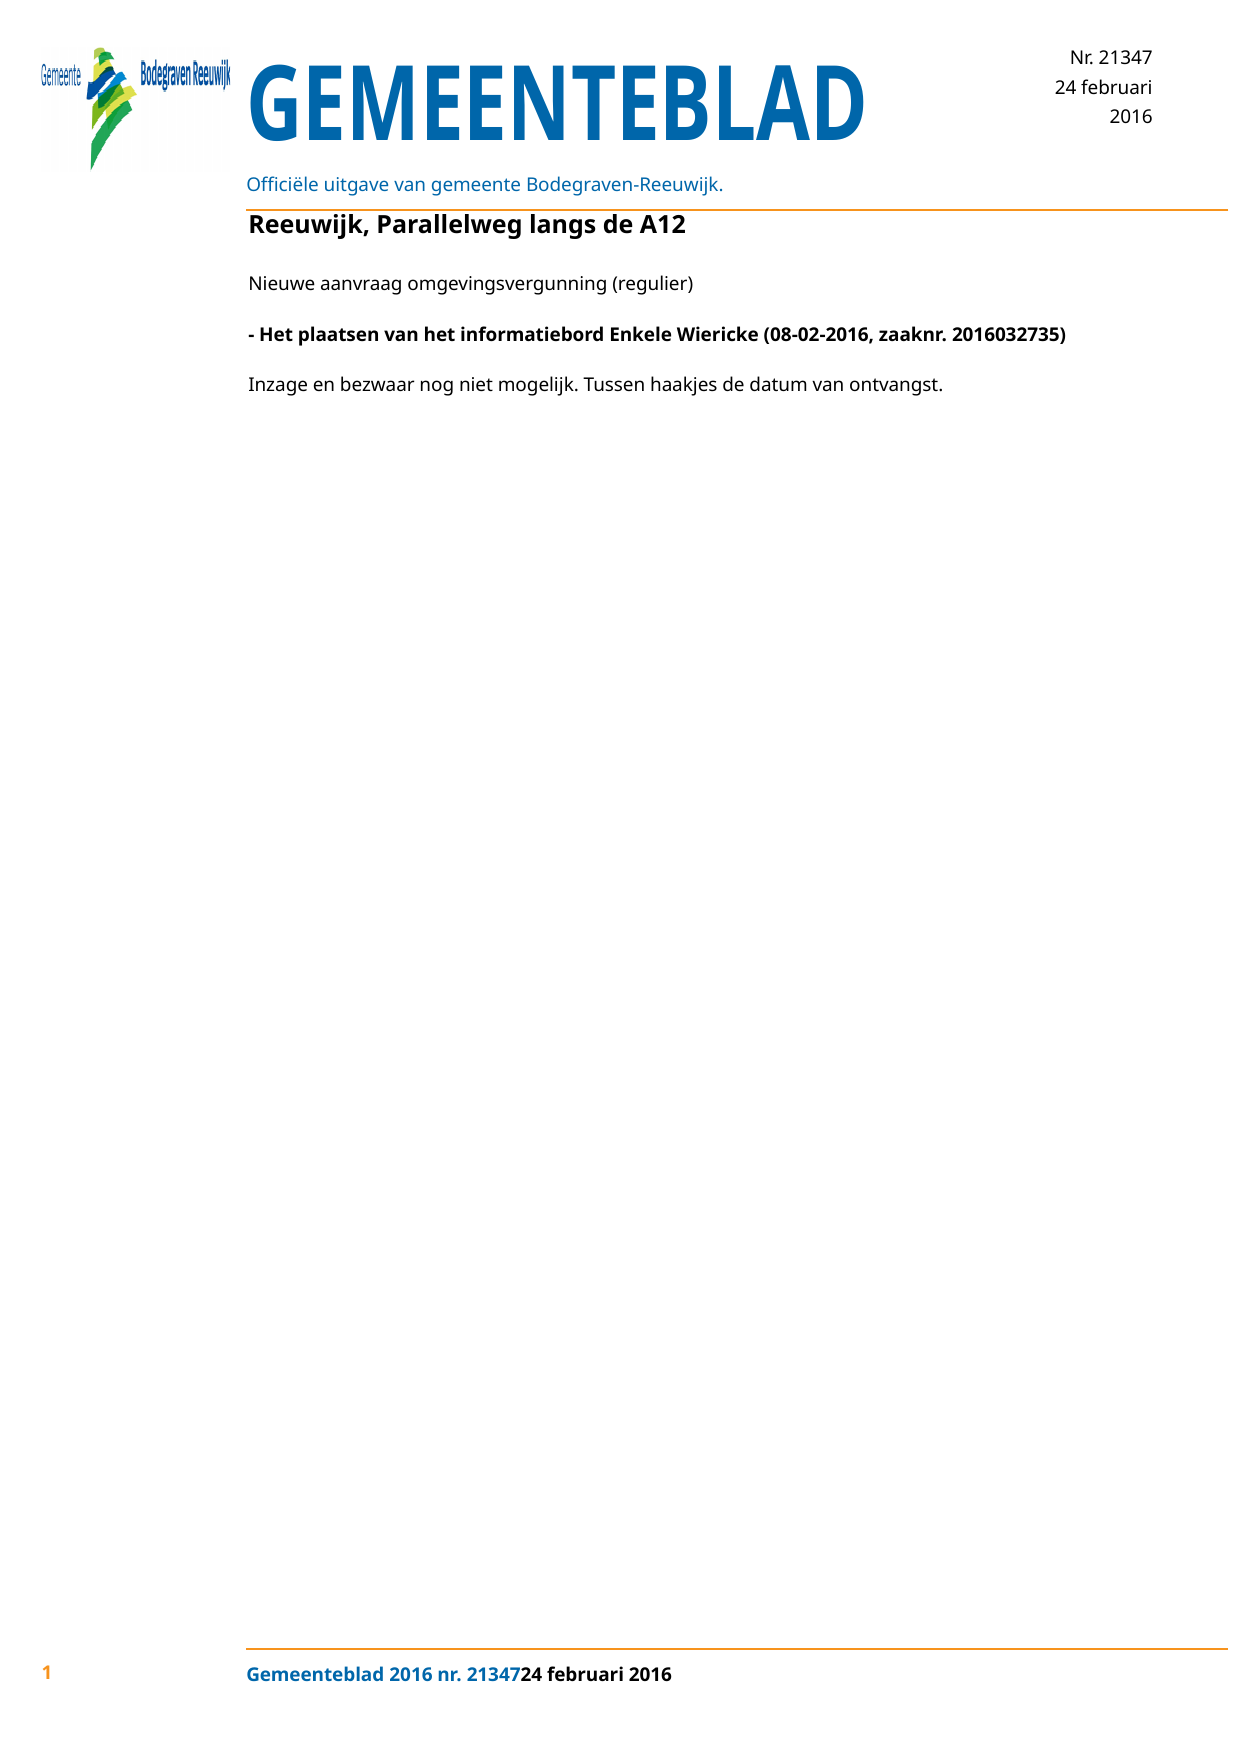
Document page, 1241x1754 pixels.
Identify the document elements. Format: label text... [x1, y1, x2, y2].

text Reeuwijk, Parallelweg langs de A12 [248, 211, 1152, 241]
text - Het plaatsen van het informatiebord Enkele Wiericke (08‑02‑2016, zaaknr. 2016032735) [248, 321, 1152, 346]
text Inzage en bezwaar nog niet mogelijk. Tussen haakjes de datum van ontvangst. [248, 371, 1152, 397]
text Nieuwe aanvraag omgevingsvergunning (regulier) [248, 270, 1152, 296]
picture [41, 47, 231, 172]
